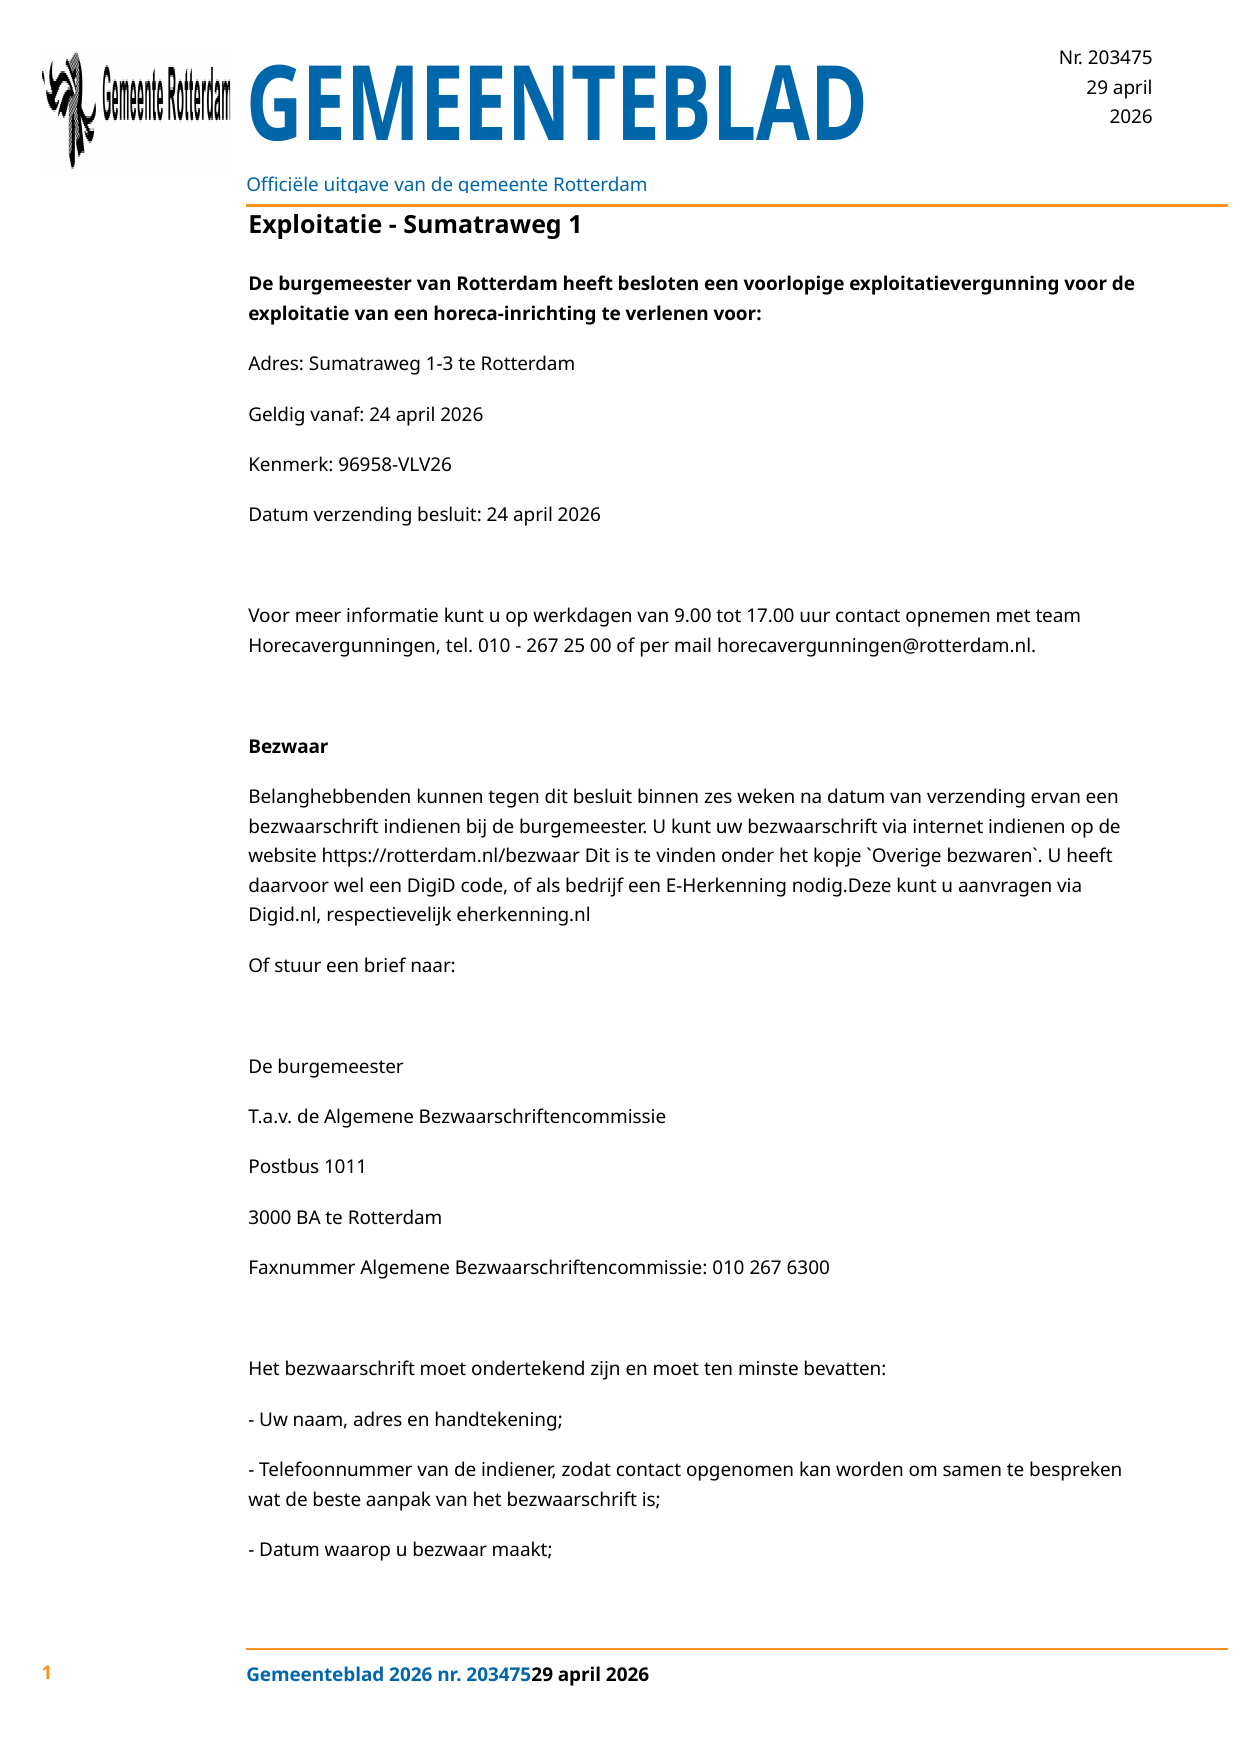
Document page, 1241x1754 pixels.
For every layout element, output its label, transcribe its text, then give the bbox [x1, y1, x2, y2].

text Geldig vanaf: 24 april 2026 [248, 401, 1152, 426]
text - Datum waarop u bezwaar maakt; [248, 1536, 1152, 1562]
text De burgemeester van Rotterdam heeft besloten een voorlopige exploitatievergunning voor de exploitatie van een horeca-inrichting te verlenen voor: [248, 270, 1152, 326]
text Of stuur een brief naar: [248, 952, 1152, 978]
text 3000 BA te Rotterdam [248, 1204, 1152, 1230]
text Het bezwaarschrift moet ondertekend zijn en moet ten minste bevatten: [248, 1355, 1152, 1381]
picture [41, 47, 231, 172]
text - Uw naam, adres en handtekening; [248, 1406, 1152, 1431]
text T.a.v. de Algemene Bezwaarschriftencommissie [248, 1103, 1152, 1129]
text Exploitatie - Sumatraweg 1 [248, 207, 1152, 241]
text Adres: Sumatraweg 1-3 te Rotterdam [248, 350, 1152, 376]
text Belanghebbenden kunnen tegen dit besluit binnen zes weken na datum van verzending ervan een bezwaarschrift indienen bij de burgemeester. U kunt uw bezwaarschrift via internet indienen op de website https://rotterdam.nl/bezwaar Dit is te vinden onder het kopje `Overige bezwaren`. U heeft daarvoor wel een DigiD code, of als bedrijf een E-Herkenning nodig.Deze kunt u aanvragen via Digid.nl, respectievelijk eherkenning.nl [248, 783, 1152, 927]
text Datum verzending besluit: 24 april 2026 [248, 502, 1152, 527]
text Faxnummer Algemene Bezwaarschriftencommissie: 010 267 6300 [248, 1254, 1152, 1280]
text Postbus 1011 [248, 1154, 1152, 1179]
text Voor meer informatie kunt u op werkdagen van 9.00 tot 17.00 uur contact opnemen met team Horecavergunningen, tel. 010 - 267 25 00 of per mail horecavergunningen@rotterdam.nl. [248, 602, 1152, 658]
text Bezwaar [248, 733, 1152, 758]
text De burgemeester [248, 1053, 1152, 1078]
text - Telefoonnummer van de indiener, zodat contact opgenomen kan worden om samen te bespreken wat de beste aanpak van het bezwaarschrift is; [248, 1456, 1152, 1511]
text Kenmerk: 96958-VLV26 [248, 451, 1152, 477]
